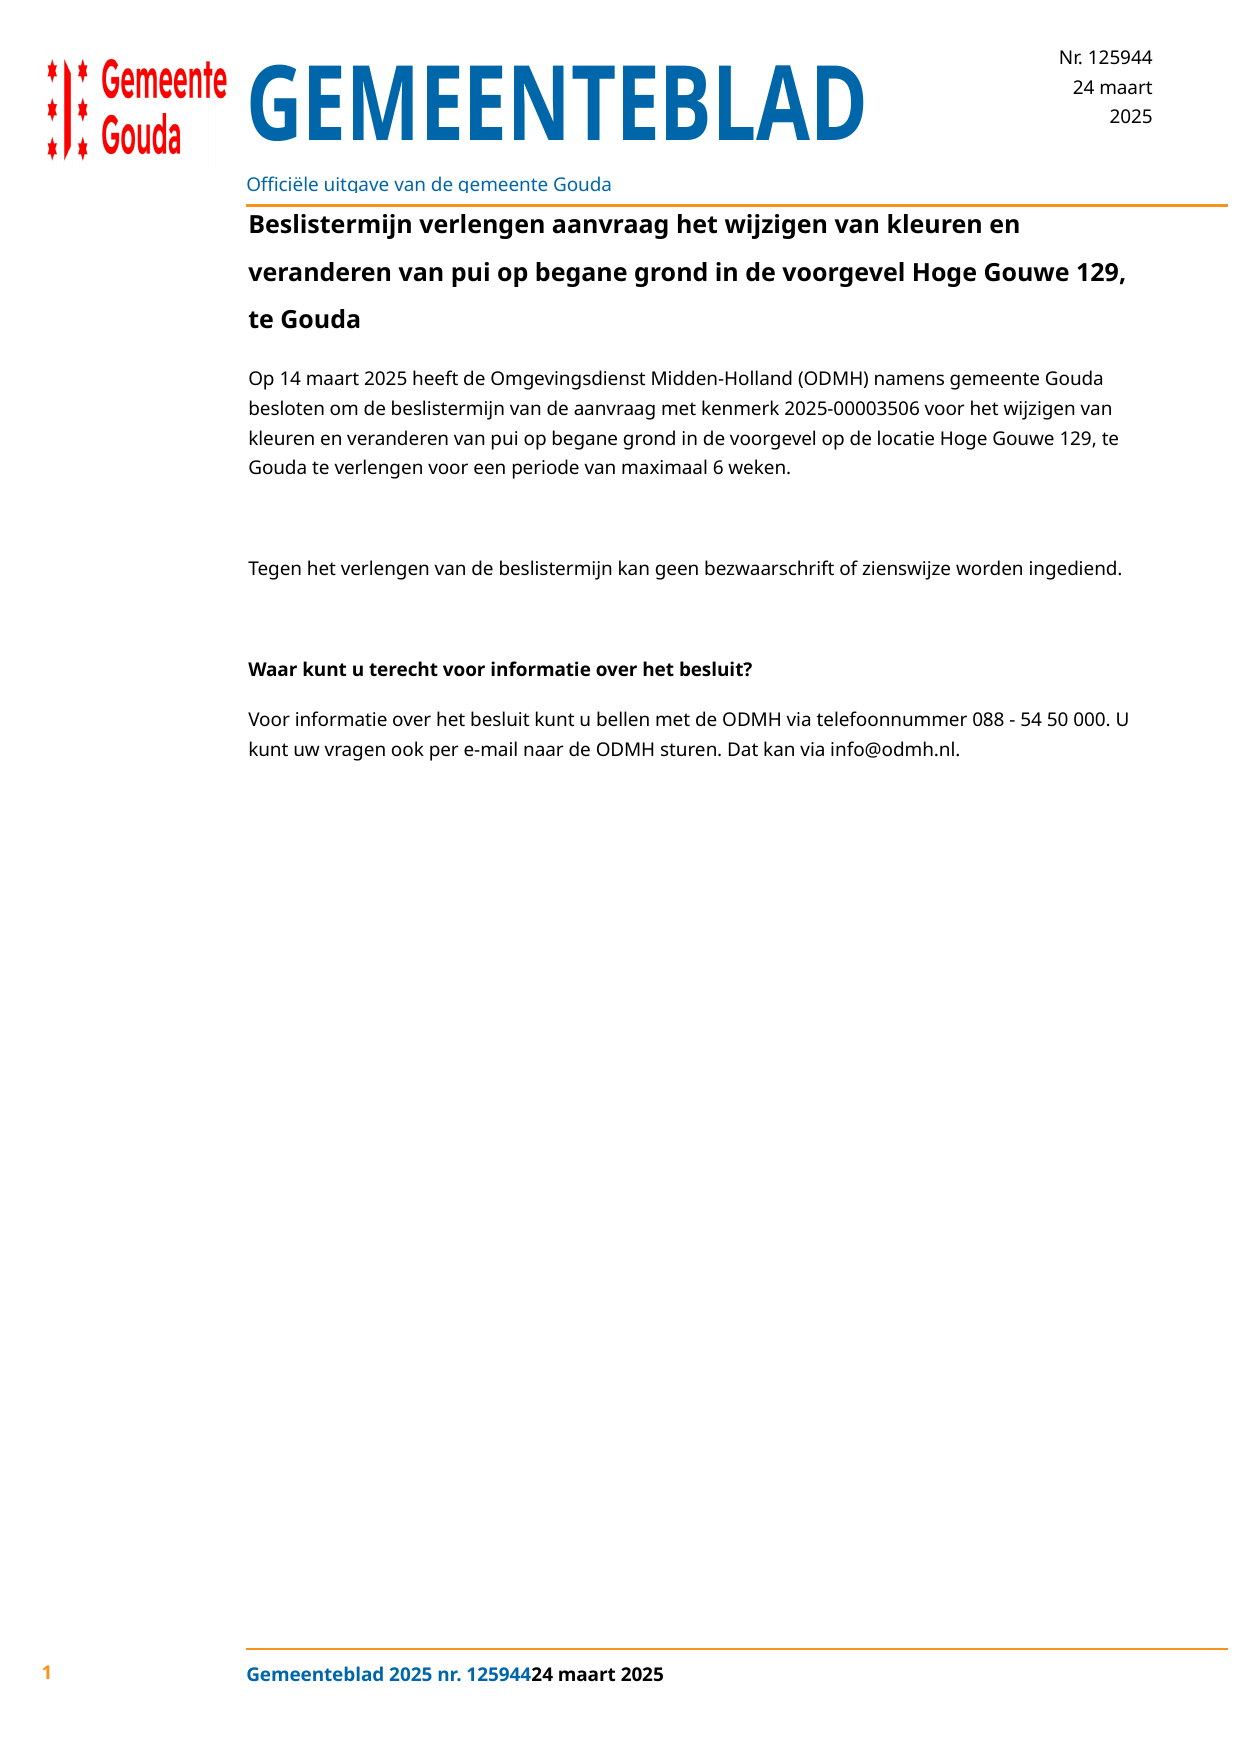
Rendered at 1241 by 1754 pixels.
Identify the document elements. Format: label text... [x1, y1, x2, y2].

picture [41, 47, 231, 172]
text Waar kunt u terecht voor informatie over het besluit? [248, 656, 1152, 682]
text Tegen het verlengen van de beslistermijn kan geen bezwaarschrift of zienswijze worden ingediend. [248, 555, 1152, 581]
text Op 14 maart 2025 heeft de Omgevingsdienst Midden-Holland (ODMH) namens gemeente Gouda besloten om de beslistermijn van de aanvraag met kenmerk 2025-00003506 voor het wijzigen van kleuren en veranderen van pui op begane grond in de voorgevel op de locatie Hoge Gouwe 129, te Gouda te verlengen voor een periode van maximaal 6 weken. [248, 366, 1152, 480]
text Beslistermijn verlengen aanvraag het wijzigen van kleuren en veranderen van pui op begane grond in de voorgevel Hoge Gouwe 129, te Gouda [248, 207, 1152, 336]
text Voor informatie over het besluit kunt u bellen met de ODMH via telefoonnummer 088 - 54 50 000. U kunt uw vragen ook per e-mail naar de ODMH sturen. Dat kan via info@odmh.nl. [248, 706, 1152, 762]
